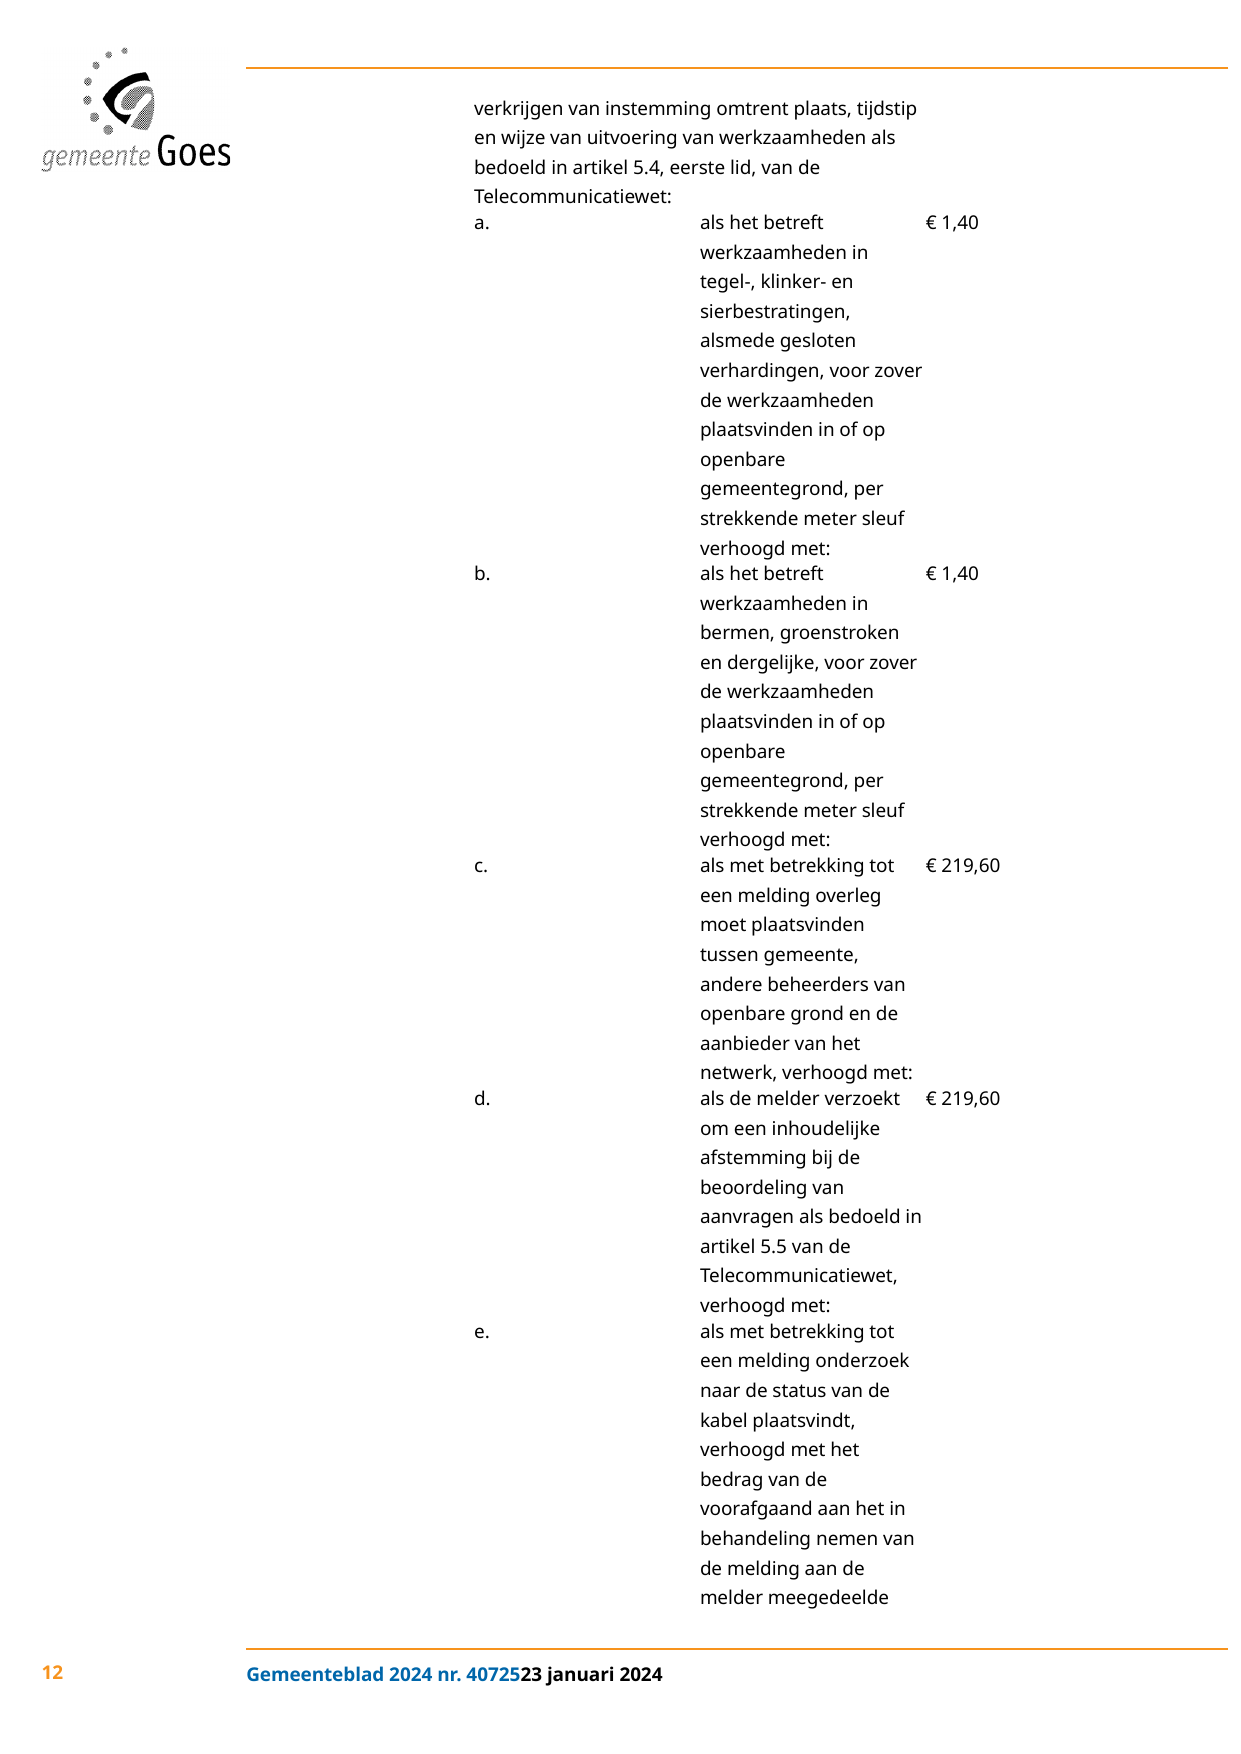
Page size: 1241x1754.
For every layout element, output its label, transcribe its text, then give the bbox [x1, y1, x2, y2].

table_cell € 219,60 [926, 853, 1152, 1085]
table_cell [926, 1318, 1152, 1610]
table_cell [248, 1085, 474, 1318]
table_cell € 1,40 [926, 209, 1152, 560]
table_cell als het betreft werkzaamheden in tegel-, klinker- en sierbestratingen, alsmede gesloten verhardingen, voor zover de werkzaamheden plaatsvinden in of op openbare gemeentegrond, per strekkende meter sleuf verhoogd met: [700, 209, 926, 560]
table_cell € 219,60 [926, 1085, 1152, 1318]
table_cell verkrijgen van instemming omtrent plaats, tijdstip en wijze van uitvoering van werkzaamheden als bedoeld in artikel 5.4, eerste lid, van de Telecommunicatiewet: [474, 95, 926, 209]
table_cell d. [474, 1085, 700, 1318]
table_cell [248, 95, 474, 209]
table_cell [248, 560, 474, 852]
table_cell c. [474, 853, 700, 1085]
table_cell [248, 209, 474, 560]
table_cell [248, 1318, 474, 1610]
table_cell a. [474, 209, 700, 560]
table_cell € 1,40 [926, 560, 1152, 852]
table_cell [926, 95, 1152, 209]
table_cell als de melder verzoekt om een inhoudelijke afstemming bij de beoordeling van aanvragen als bedoeld in artikel 5.5 van de Telecommunicatiewet, verhoogd met: [700, 1085, 926, 1318]
picture [41, 47, 231, 172]
table_cell als het betreft werkzaamheden in bermen, groenstroken en dergelijke, voor zover de werkzaamheden plaatsvinden in of op openbare gemeentegrond, per strekkende meter sleuf verhoogd met: [700, 560, 926, 852]
table_cell [248, 853, 474, 1085]
table_cell e. [474, 1318, 700, 1610]
table_cell als met betrekking tot een melding overleg moet plaatsvinden tussen gemeente, andere beheerders van openbare grond en de aanbieder van het netwerk, verhoogd met: [700, 853, 926, 1085]
table_cell b. [474, 560, 700, 852]
table_cell als met betrekking tot een melding onderzoek naar de status van de kabel plaatsvindt, verhoogd met het bedrag van de voorafgaand aan het in behandeling nemen van de melding aan de melder meegedeelde [700, 1318, 926, 1610]
